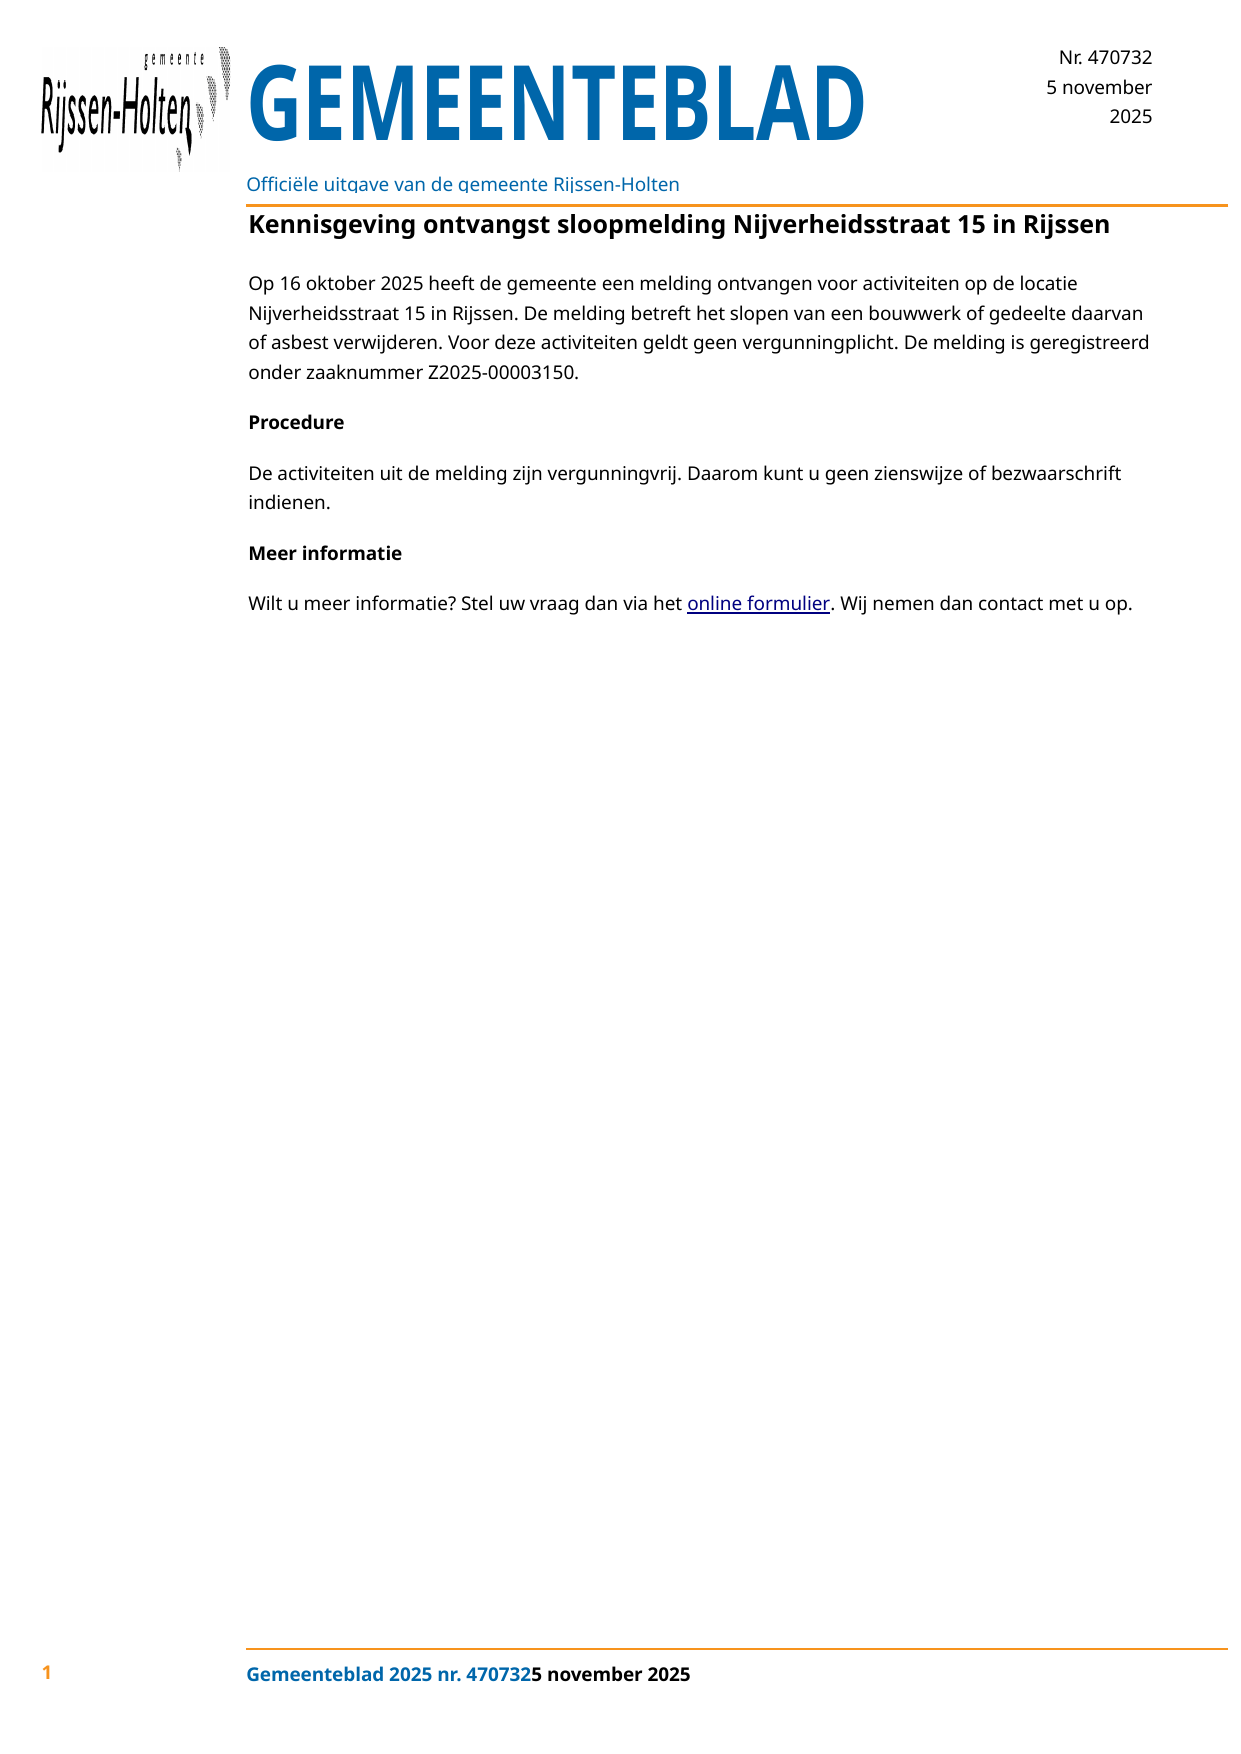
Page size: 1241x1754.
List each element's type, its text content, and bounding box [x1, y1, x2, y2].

text De activiteiten uit de melding zijn vergunningvrij. Daarom kunt u geen zienswijze of bezwaarschrift indienen. [248, 460, 1152, 515]
text Procedure [248, 409, 1152, 435]
text Kennisgeving ontvangst sloopmelding Nijverheidsstraat 15 in Rijssen [248, 207, 1152, 241]
text Op 16 oktober 2025 heeft de gemeente een melding ontvangen voor activiteiten op de locatie Nijverheidsstraat 15 in Rijssen. De melding betreft het slopen van een bouwwerk of gedeelte daarvan of asbest verwijderen. Voor deze activiteiten geldt geen vergunningplicht. De melding is geregistreerd onder zaaknummer Z2025-00003150. [248, 270, 1152, 385]
picture [41, 47, 231, 172]
text Wilt u meer informatie? Stel uw vraag dan via het online formulier. Wij nemen dan contact met u op. [248, 590, 1152, 616]
text Meer informatie [248, 540, 1152, 566]
